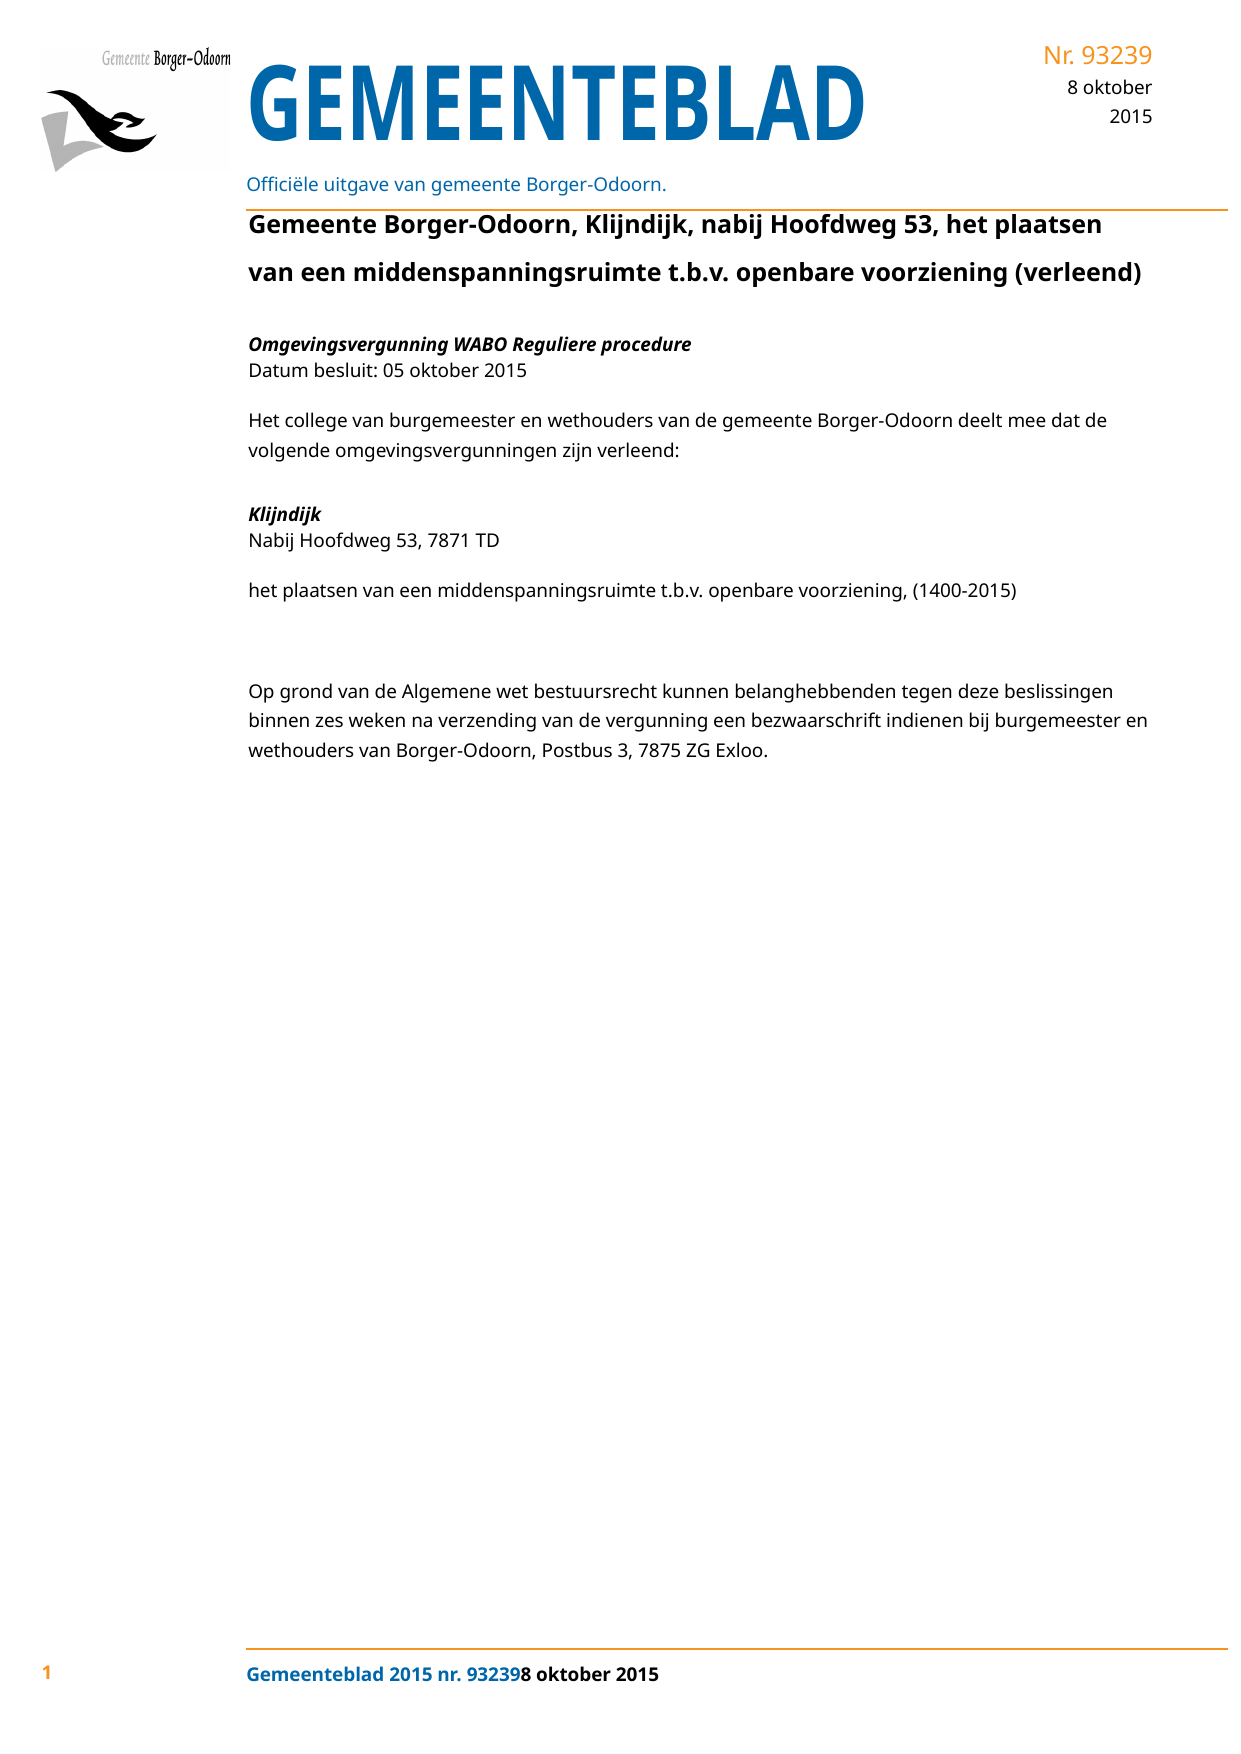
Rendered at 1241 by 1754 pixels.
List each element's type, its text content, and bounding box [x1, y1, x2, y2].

text het plaatsen van een middenspanningsruimte t.b.v. openbare voorziening, (1400-2015) [248, 577, 1152, 603]
text Omgevingsvergunning WABO Reguliere procedure [248, 331, 1152, 357]
text Nabij Hoofdweg 53, 7871 TD [248, 527, 1152, 553]
text Gemeente Borger-Odoorn, Klijndijk, nabij Hoofdweg 53, het plaatsen van een middenspanningsruimte t.b.v. openbare voorziening (verleend) [248, 211, 1152, 288]
text Op grond van de Algemene wet bestuursrecht kunnen belanghebbenden tegen deze beslissingen binnen zes weken na verzending van de vergunning een bezwaarschrift indienen bij burgemeester en wethouders van Borger-Odoorn, Postbus 3, 7875 ZG Exloo. [248, 678, 1152, 763]
text Klijndijk [248, 501, 1152, 527]
text Datum besluit: 05 oktober 2015 [248, 357, 1152, 383]
picture [41, 47, 231, 172]
text Het college van burgemeester en wethouders van de gemeente Borger-Odoorn deelt mee dat de volgende omgevingsvergunningen zijn verleend: [248, 408, 1152, 463]
